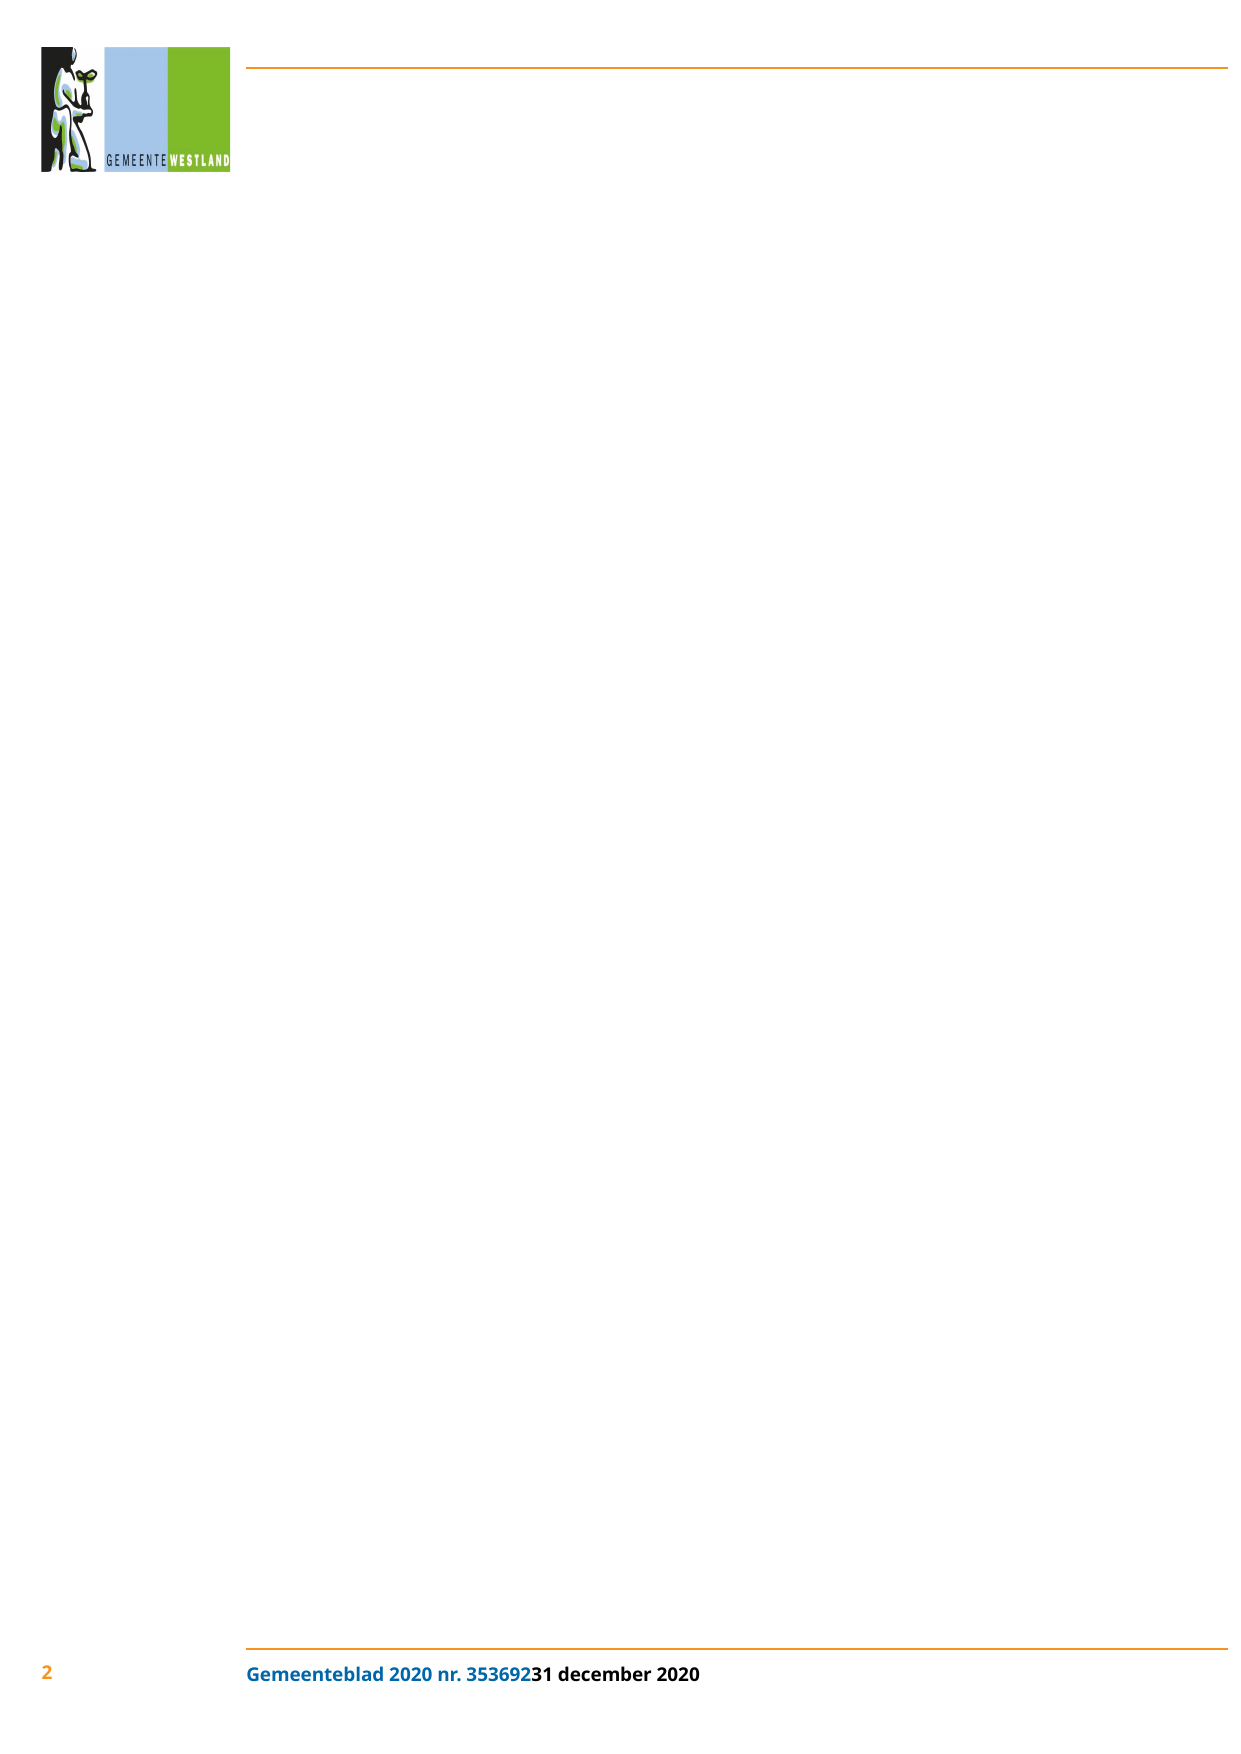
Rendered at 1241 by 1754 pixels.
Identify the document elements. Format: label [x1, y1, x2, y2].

picture [41, 47, 231, 172]
